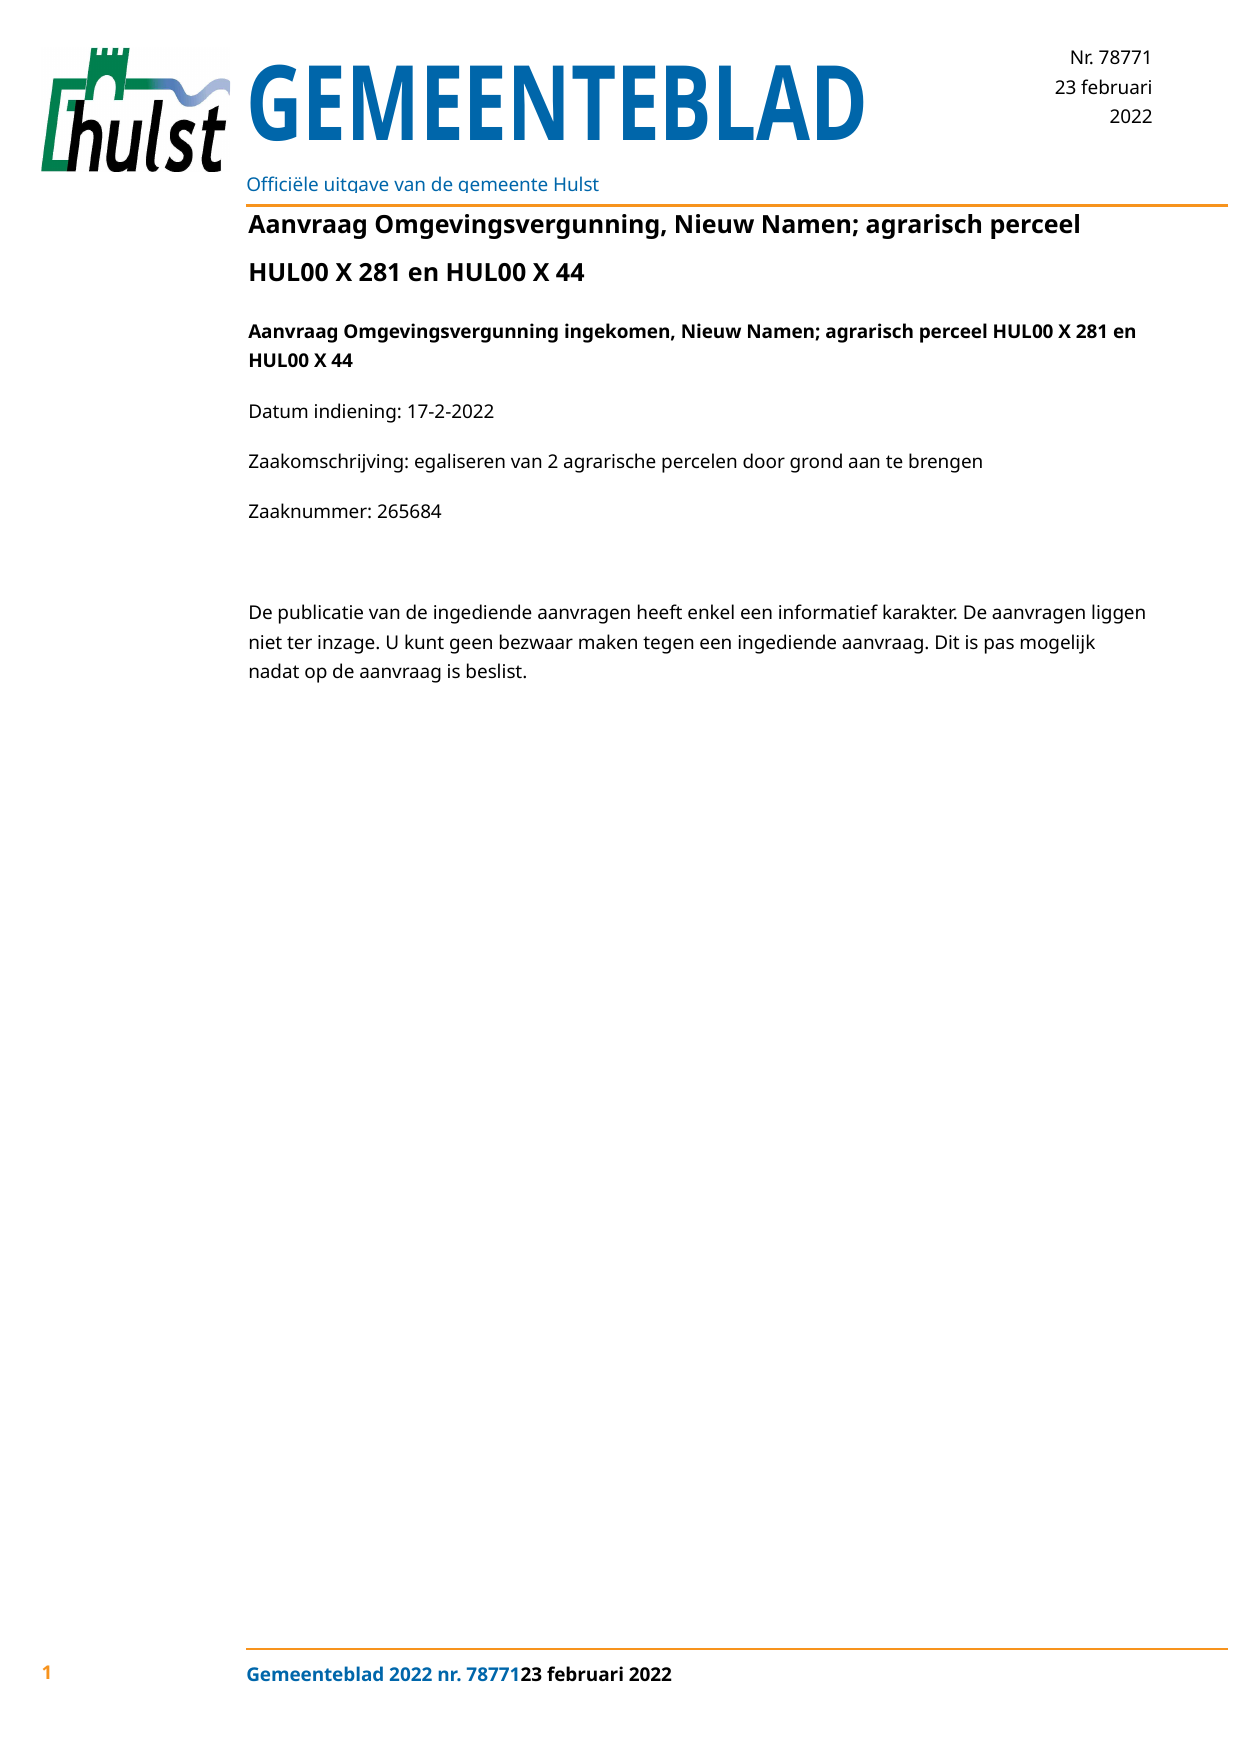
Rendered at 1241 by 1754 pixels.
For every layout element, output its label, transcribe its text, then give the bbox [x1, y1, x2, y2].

text Datum indiening: 17-2-2022 [248, 398, 1152, 424]
text Aanvraag Omgevingsvergunning, Nieuw Namen; agrarisch perceel HUL00 X 281 en HUL00 X 44 [248, 207, 1152, 288]
text Aanvraag Omgevingsvergunning ingekomen, Nieuw Namen; agrarisch perceel HUL00 X 281 en HUL00 X 44 [248, 318, 1152, 373]
text Zaakomschrijving: egaliseren van 2 agrarische percelen door grond aan te brengen [248, 448, 1152, 474]
text Zaaknummer: 265684 [248, 499, 1152, 524]
text De publicatie van de ingediende aanvragen heeft enkel een informatief karakter. De aanvragen liggen niet ter inzage. U kunt geen bezwaar maken tegen een ingediende aanvraag. Dit is pas mogelijk nadat op de aanvraag is beslist. [248, 599, 1152, 684]
picture [41, 47, 231, 172]
